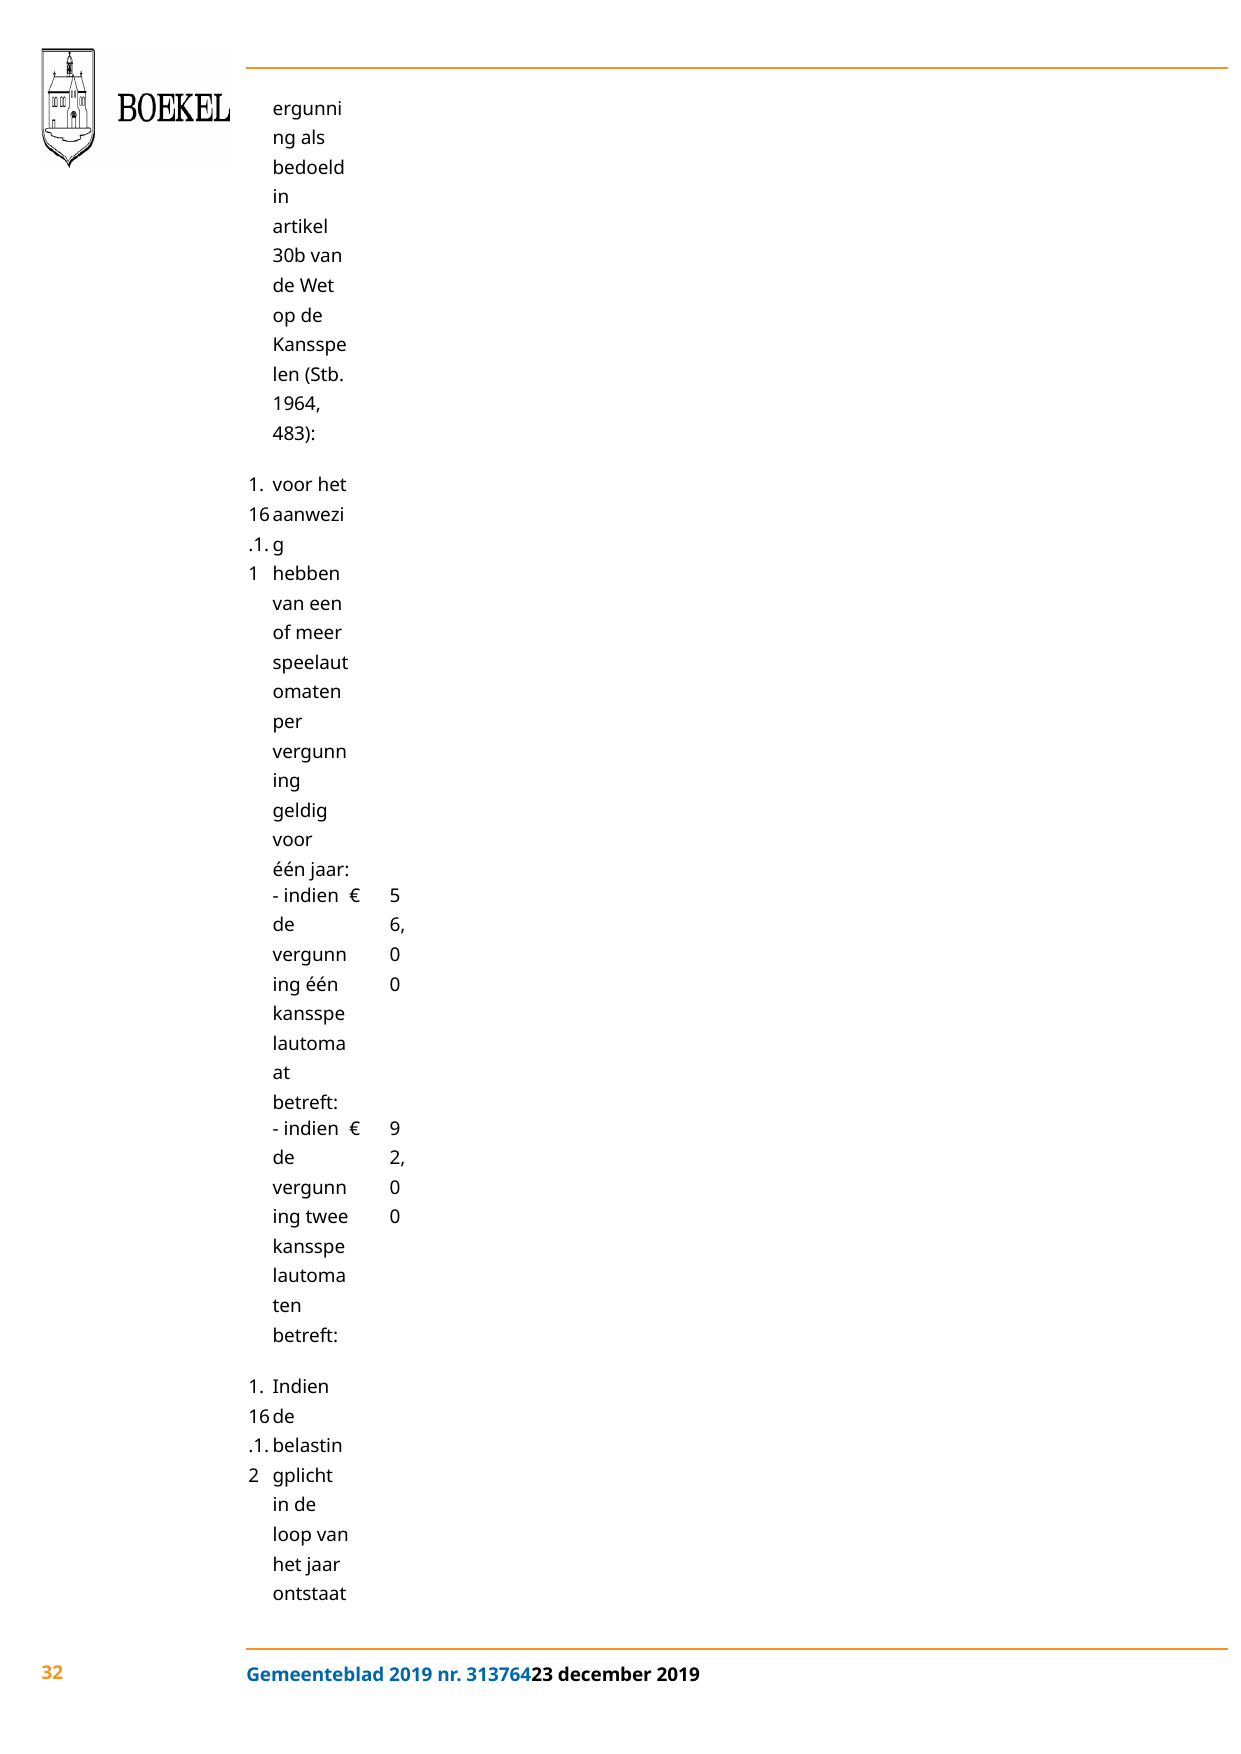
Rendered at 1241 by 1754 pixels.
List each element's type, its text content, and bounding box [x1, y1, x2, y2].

table_cell [349, 1373, 369, 1606]
table_cell [1091, 1373, 1131, 1606]
table_cell [429, 95, 449, 446]
table_cell [1091, 472, 1131, 882]
table_cell [409, 446, 429, 472]
table_cell voor het aanwezig hebben van een of meer speelautomaten per vergunning geldig voor één jaar: [273, 472, 349, 882]
table_cell [810, 1115, 850, 1348]
table_cell [530, 95, 570, 446]
table_cell [770, 1373, 810, 1606]
table_cell [369, 1348, 389, 1373]
table_cell [890, 446, 931, 472]
table_cell [389, 95, 409, 446]
table_cell [730, 95, 770, 446]
table_cell [369, 1373, 389, 1606]
table_cell [490, 1115, 529, 1348]
table_cell [890, 1373, 931, 1606]
table_cell [248, 882, 272, 1115]
table_cell [449, 1348, 489, 1373]
table_cell [850, 1348, 890, 1373]
table_cell [349, 472, 369, 882]
table_cell 1.16.1.2 [248, 1373, 272, 1606]
table_cell [1011, 446, 1051, 472]
table_cell [850, 882, 890, 1115]
table_cell [449, 472, 489, 882]
table_cell [610, 1348, 650, 1373]
table_cell [1091, 446, 1131, 472]
table_cell [490, 446, 529, 472]
table_cell [610, 1115, 650, 1348]
table_cell [248, 446, 272, 472]
table_cell [570, 1373, 610, 1606]
table_cell [971, 446, 1011, 472]
table_cell [690, 472, 730, 882]
table_cell [530, 1373, 570, 1606]
table_cell [971, 1348, 1011, 1373]
table_cell [409, 1348, 429, 1373]
table_cell [1091, 882, 1131, 1115]
table_cell ergunning als bedoeld in artikel 30b van de Wet op de Kansspelen (Stb. 1964, 483): [273, 95, 349, 446]
table_cell [890, 1115, 931, 1348]
table_cell [730, 882, 770, 1115]
table_cell [389, 1348, 409, 1373]
table_cell [449, 1115, 489, 1348]
table_cell [429, 1373, 449, 1606]
table_cell [610, 472, 650, 882]
table_cell [369, 95, 389, 446]
table_cell [369, 882, 389, 1115]
table_cell [1051, 1373, 1091, 1606]
table_cell [1051, 882, 1091, 1115]
table_cell [449, 882, 489, 1115]
table_cell [810, 446, 850, 472]
table_cell - indien de vergunning twee kansspelautomaten betreft: [273, 1115, 349, 1348]
table_cell [1091, 1115, 1131, 1348]
table_cell [931, 882, 971, 1115]
table_cell [530, 1115, 570, 1348]
table_cell [530, 446, 570, 472]
table_cell [770, 1115, 810, 1348]
table_cell [650, 882, 690, 1115]
table_cell [349, 446, 369, 472]
table_cell [490, 882, 529, 1115]
table_cell [570, 1348, 610, 1373]
table_cell [429, 882, 449, 1115]
table_cell [248, 95, 272, 446]
table_cell [810, 472, 850, 882]
table_cell [690, 446, 730, 472]
table_cell [931, 472, 971, 882]
table_cell [409, 1115, 429, 1348]
table_cell [490, 1373, 529, 1606]
table_cell [449, 446, 489, 472]
table_cell [971, 472, 1011, 882]
table_cell [931, 95, 971, 446]
table_cell [890, 1348, 931, 1373]
table_cell [610, 446, 650, 472]
table_cell [1051, 95, 1091, 446]
table_cell [650, 1348, 690, 1373]
table_cell [931, 1373, 971, 1606]
table_cell [530, 882, 570, 1115]
table_cell [690, 882, 730, 1115]
table_cell [730, 446, 770, 472]
table_cell 1.16.1.1 [248, 472, 272, 882]
table_cell [1011, 472, 1051, 882]
table_cell [730, 472, 770, 882]
table_cell [610, 1373, 650, 1606]
table_cell [610, 882, 650, 1115]
table_cell [810, 1373, 850, 1606]
table_cell [810, 882, 850, 1115]
table_cell [971, 1373, 1011, 1606]
table_cell [530, 1348, 570, 1373]
table_cell [490, 472, 529, 882]
table_cell [971, 1115, 1011, 1348]
table_cell [389, 446, 409, 472]
table_cell [273, 1348, 349, 1373]
table_cell [570, 882, 610, 1115]
table_cell 56,00 [389, 882, 409, 1115]
table_cell [690, 1373, 730, 1606]
table_cell [850, 95, 890, 446]
table_cell [1011, 1115, 1051, 1348]
table_cell [690, 1348, 730, 1373]
table_cell [273, 446, 349, 472]
table_cell [931, 1115, 971, 1348]
table_cell [449, 1373, 489, 1606]
table_cell [369, 472, 389, 882]
table_cell [971, 95, 1011, 446]
table_cell [770, 95, 810, 446]
table_cell [490, 1348, 529, 1373]
table_cell [1011, 1373, 1051, 1606]
table_cell [730, 1115, 770, 1348]
table_cell [690, 95, 730, 446]
table_cell [730, 1348, 770, 1373]
table_cell [730, 1373, 770, 1606]
picture [41, 47, 231, 172]
table_cell [1091, 95, 1131, 446]
table_cell [389, 472, 409, 882]
table_cell [1051, 446, 1091, 472]
table_cell [971, 882, 1011, 1115]
table_cell [850, 446, 890, 472]
table_cell 92,00 [389, 1115, 409, 1348]
table_cell € [349, 1115, 369, 1348]
table_cell [248, 1348, 272, 1373]
table_cell [931, 446, 971, 472]
table_cell [1011, 882, 1051, 1115]
table_cell [1051, 472, 1091, 882]
table_cell [890, 882, 931, 1115]
table_cell [650, 1115, 690, 1348]
table_cell [770, 446, 810, 472]
table_cell [530, 472, 570, 882]
table_cell [369, 446, 389, 472]
table_cell [650, 95, 690, 446]
table_cell [1051, 1348, 1091, 1373]
table_cell [770, 1348, 810, 1373]
table_cell [490, 95, 529, 446]
table_cell [449, 95, 489, 446]
table_cell [429, 1115, 449, 1348]
table_cell [349, 1348, 369, 1373]
table_cell [570, 472, 610, 882]
table_cell [429, 472, 449, 882]
table_cell [850, 1115, 890, 1348]
table_cell [1051, 1115, 1091, 1348]
table_cell [349, 95, 369, 446]
table_cell [931, 1348, 971, 1373]
table_cell [650, 1373, 690, 1606]
table_cell [429, 1348, 449, 1373]
table_cell [1011, 1348, 1051, 1373]
table_cell [570, 95, 610, 446]
table_cell [248, 1115, 272, 1348]
table_cell [409, 1373, 429, 1606]
table_cell - indien de vergunning één kansspelautomaat betreft: [273, 882, 349, 1115]
table_cell [650, 446, 690, 472]
table_cell [369, 1115, 389, 1348]
table_cell [650, 472, 690, 882]
table_cell [810, 1348, 850, 1373]
table_cell [1011, 95, 1051, 446]
table_cell [810, 95, 850, 446]
table_cell [890, 95, 931, 446]
table_cell [890, 472, 931, 882]
table_cell [570, 1115, 610, 1348]
table_cell [570, 446, 610, 472]
table_cell [770, 882, 810, 1115]
table_cell € [349, 882, 369, 1115]
table_cell [770, 472, 810, 882]
table_cell [1091, 1348, 1131, 1373]
table_cell [850, 1373, 890, 1606]
table_cell [409, 95, 429, 446]
table_cell [690, 1115, 730, 1348]
table_cell [389, 1373, 409, 1606]
table_cell Indien de belastingplicht in de loop van het jaar ontstaat [273, 1373, 349, 1606]
table_cell [429, 446, 449, 472]
table_cell [409, 472, 429, 882]
table_cell [610, 95, 650, 446]
table_cell [850, 472, 890, 882]
table_cell [409, 882, 429, 1115]
